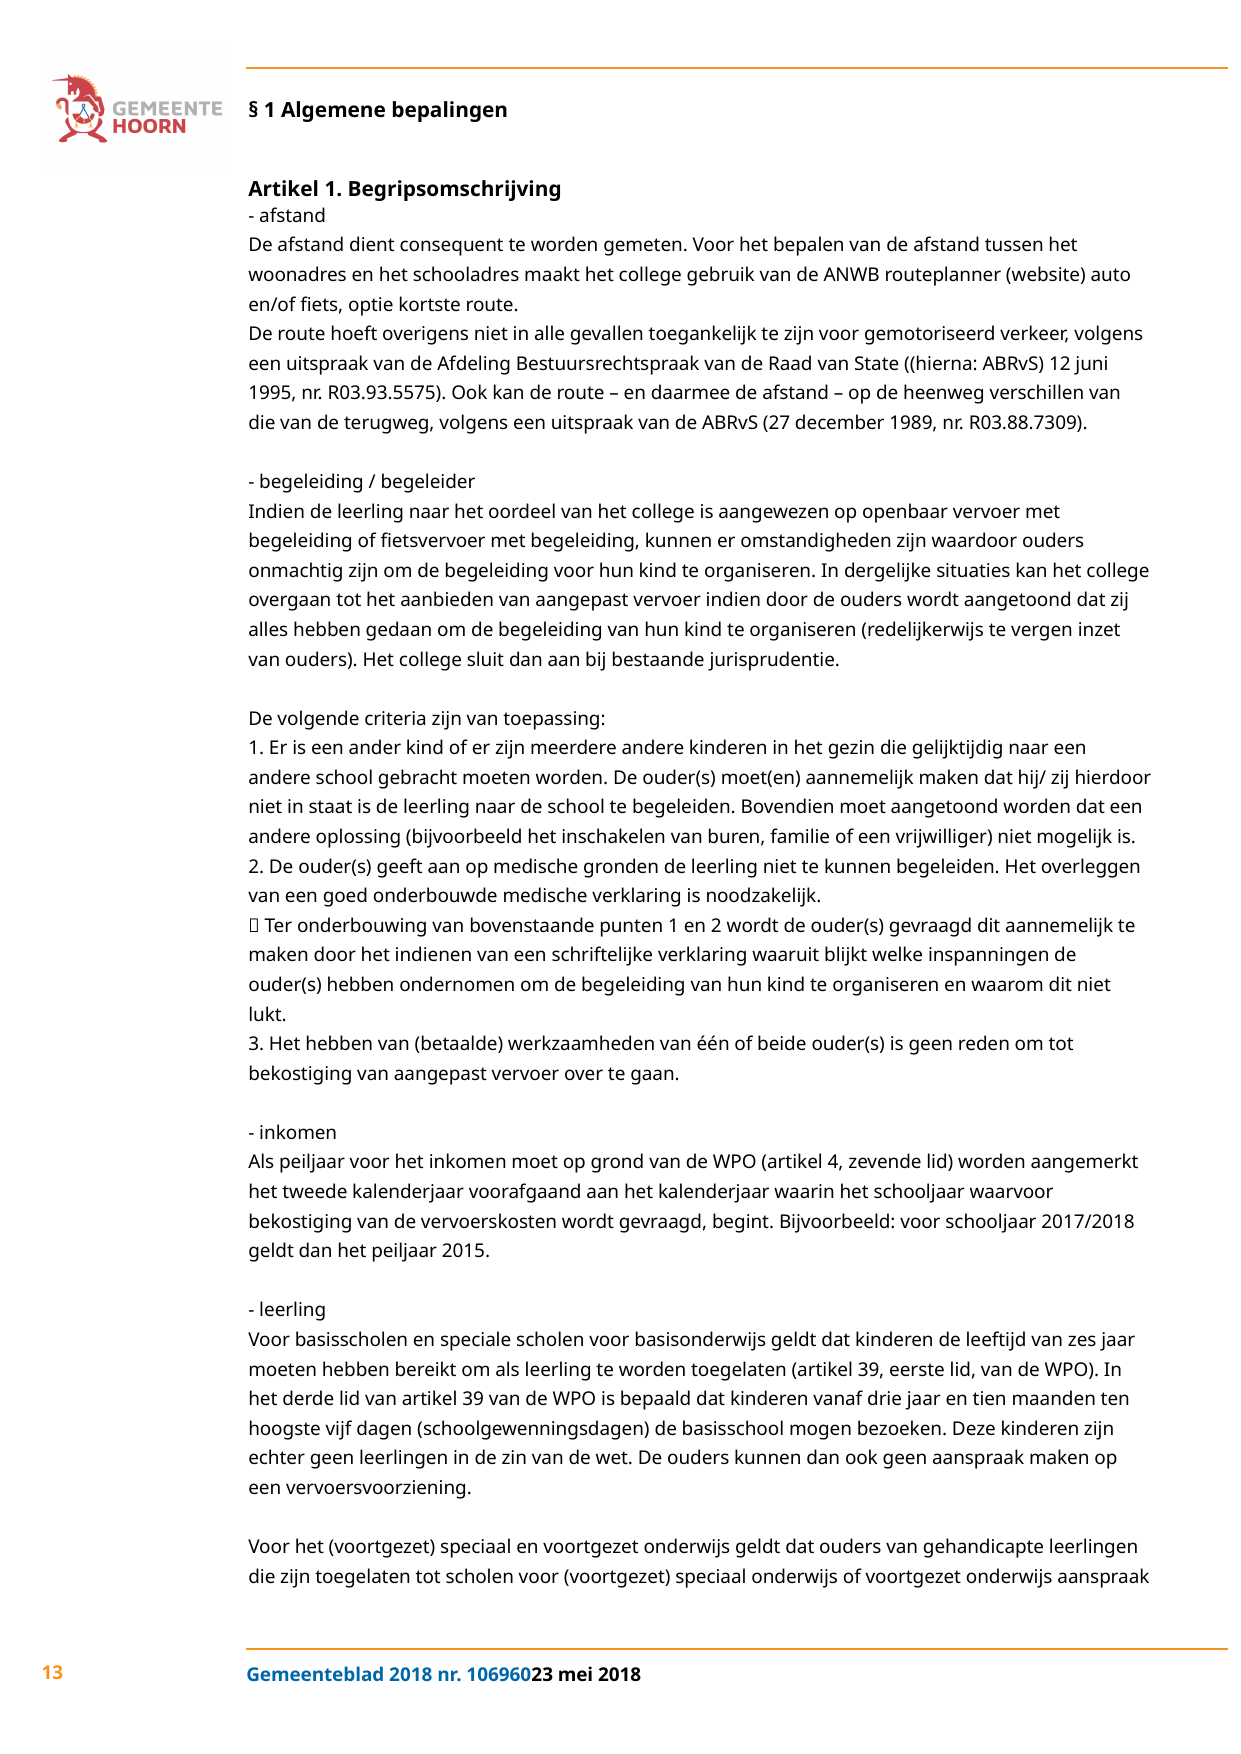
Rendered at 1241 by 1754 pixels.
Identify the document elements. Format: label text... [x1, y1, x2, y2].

text Voor het (voortgezet) speciaal en voortgezet onderwijs geldt dat ouders van gehandicapte leerlingen die zijn toegelaten tot scholen voor (voortgezet) speciaal onderwijs of voortgezet onderwijs aanspraak [248, 1533, 1152, 1589]
text Als peiljaar voor het inkomen moet op grond van de WPO (artikel 4, zevende lid) worden aangemerkt het tweede kalenderjaar voorafgaand aan het kalenderjaar waarin het schooljaar waarvoor bekostiging van de vervoerskosten wordt gevraagd, begint. Bijvoorbeeld: voor schooljaar 2017/2018 geldt dan het peiljaar 2015. [248, 1149, 1152, 1263]
text 3. Het hebben van (betaalde) werkzaamheden van één of beide ouder(s) is geen reden om tot bekostiging van aangepast vervoer over te gaan. [248, 1030, 1152, 1086]
text De afstand dient consequent te worden gemeten. Voor het bepalen van de afstand tussen het woonadres en het schooladres maakt het college gebruik van de ANWB routeplanner (website) auto en/of fiets, optie kortste route. [248, 232, 1152, 317]
text - leerling [248, 1297, 1152, 1322]
text De volgende criteria zijn van toepassing: [248, 705, 1152, 731]
text § 1 Algemene bepalingen [248, 95, 1152, 123]
text - begeleiding / begeleider [248, 468, 1152, 494]
text  Ter onderbouwing van bovenstaande punten 1 en 2 wordt de ouder(s) gevraagd dit aannemelijk te maken door het indienen van een schriftelijke verklaring waaruit blijkt welke inspanningen de ouder(s) hebben ondernomen om de begeleiding van hun kind te organiseren en waarom dit niet lukt. [248, 912, 1152, 1027]
text 1. Er is een ander kind of er zijn meerdere andere kinderen in het gezin die gelijktijdig naar een andere school gebracht moeten worden. De ouder(s) moet(en) aannemelijk maken dat hij/ zij hierdoor niet in staat is de leerling naar de school te begeleiden. Bovendien moet aangetoond worden dat een andere oplossing (bijvoorbeeld het inschakelen van buren, familie of een vrijwilliger) niet mogelijk is. [248, 734, 1152, 849]
text De route hoeft overigens niet in alle gevallen toegankelijk te zijn voor gemotoriseerd verkeer, volgens een uitspraak van de Afdeling Bestuursrechtspraak van de Raad van State ((hierna: ABRvS) 12 juni 1995, nr. R03.93.5575). Ook kan de route – en daarmee de afstand – op de heenweg verschillen van die van de terugweg, volgens een uitspraak van de ABRvS (27 december 1989, nr. R03.88.7309). [248, 320, 1152, 435]
picture [41, 47, 231, 172]
text 2. De ouder(s) geeft aan op medische gronden de leerling niet te kunnen begeleiden. Het overleggen van een goed onderbouwde medische verklaring is noodzakelijk. [248, 853, 1152, 908]
text - inkomen [248, 1119, 1152, 1145]
text - afstand [248, 202, 1152, 228]
text Indien de leerling naar het oordeel van het college is aangewezen op openbaar vervoer met begeleiding of fietsvervoer met begeleiding, kunnen er omstandigheden zijn waardoor ouders onmachtig zijn om de begeleiding voor hun kind te organiseren. In dergelijke situaties kan het college overgaan tot het aanbieden van aangepast vervoer indien door de ouders wordt aangetoond dat zij alles hebben gedaan om de begeleiding van hun kind te organiseren (redelijkerwijs te vergen inzet van ouders). Het college sluit dan aan bij bestaande jurisprudentie. [248, 498, 1152, 672]
text Voor basisscholen en speciale scholen voor basisonderwijs geldt dat kinderen de leeftijd van zes jaar moeten hebben bereikt om als leerling te worden toegelaten (artikel 39, eerste lid, van de WPO). In het derde lid van artikel 39 van de WPO is bepaald dat kinderen vanaf drie jaar en tien maanden ten hoogste vijf dagen (schoolgewenningsdagen) de basisschool mogen bezoeken. Deze kinderen zijn echter geen leerlingen in de zin van de wet. De ouders kunnen dan ook geen aanspraak maken op een vervoersvoorziening. [248, 1326, 1152, 1500]
text Artikel 1. Begripsomschrijving [248, 174, 1152, 202]
